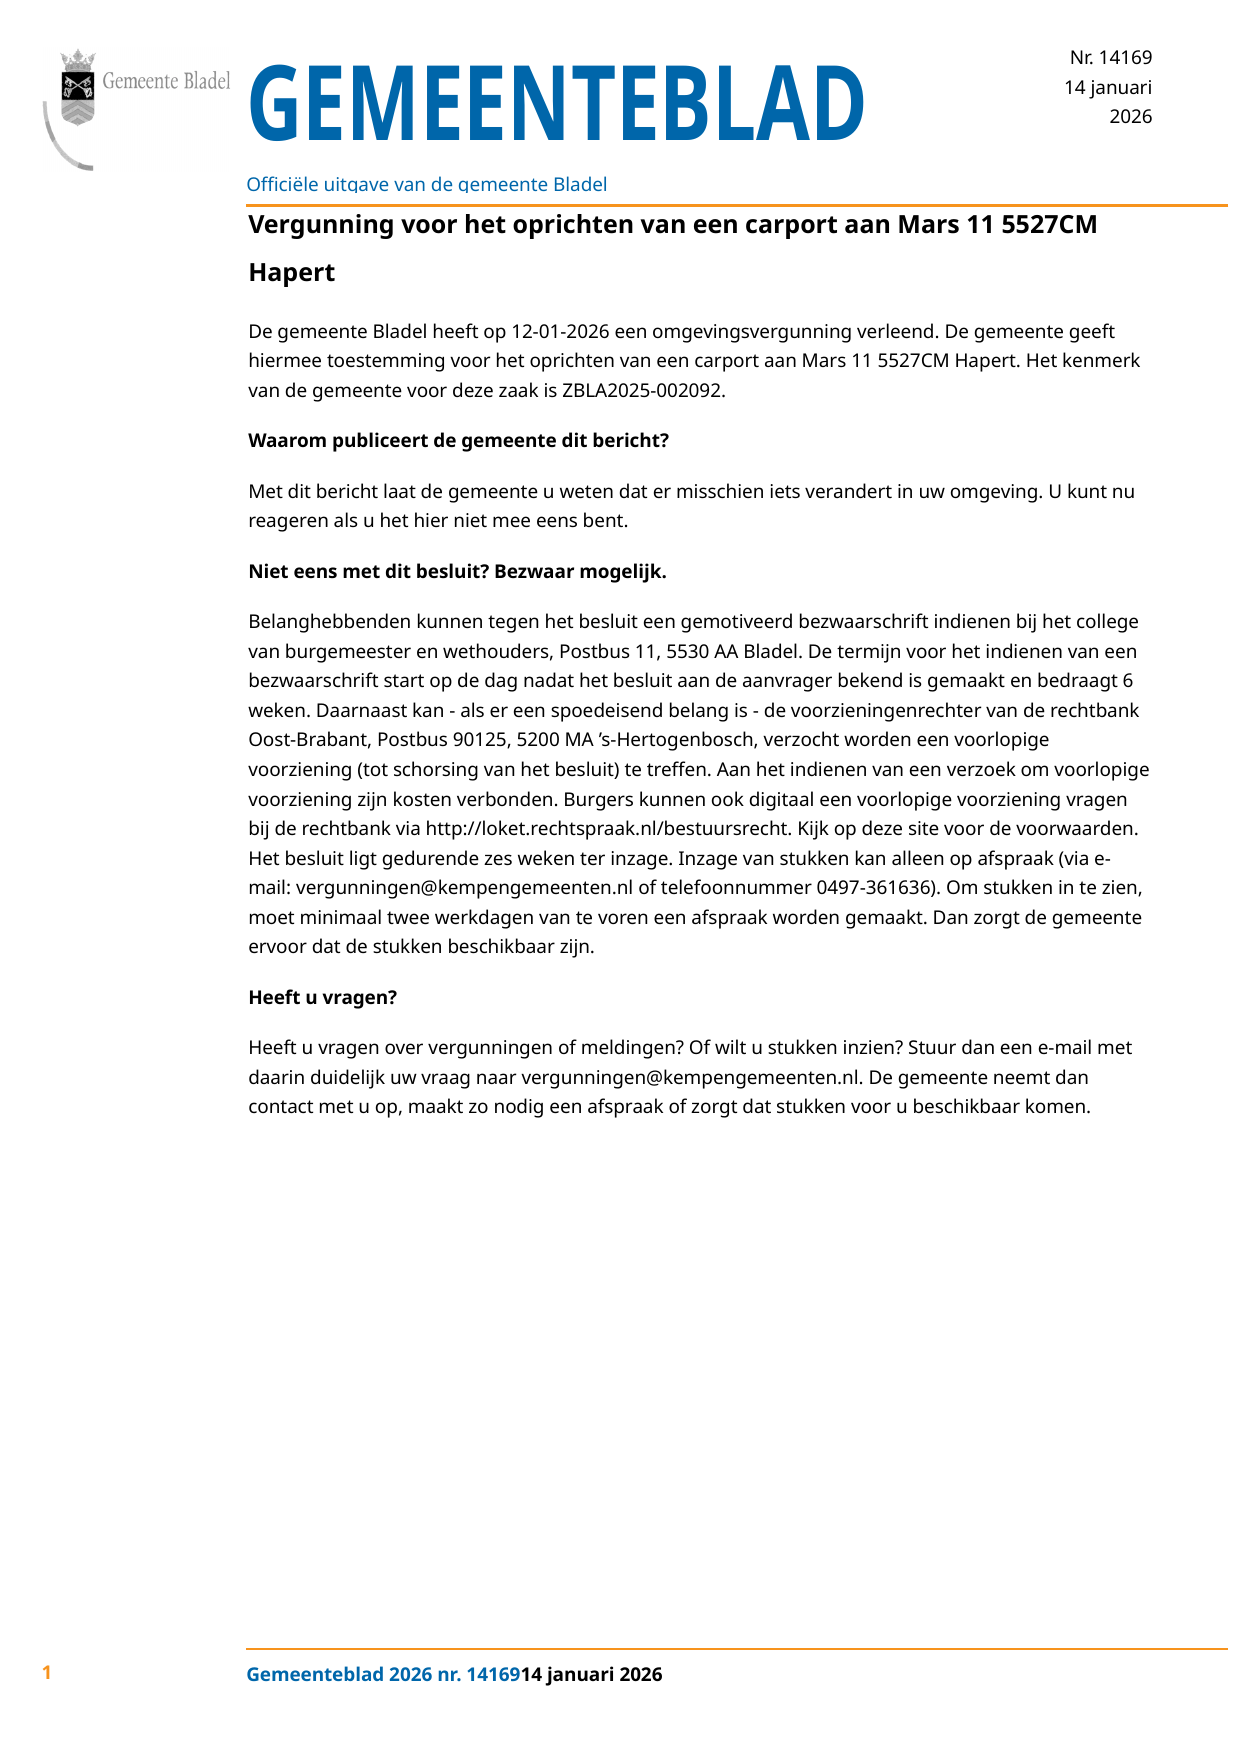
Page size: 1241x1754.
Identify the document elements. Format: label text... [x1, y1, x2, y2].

text Heeft u vragen over vergunningen of meldingen? Of wilt u stukken inzien? Stuur dan een e-mail met daarin duidelijk uw vraag naar vergunningen@kempengemeenten.nl. De gemeente neemt dan contact met u op, maakt zo nodig een afspraak of zorgt dat stukken voor u beschikbaar komen. [248, 1034, 1152, 1119]
text De gemeente Bladel heeft op 12-01-2026 een omgevingsvergunning verleend. De gemeente geeft hiermee toestemming voor het oprichten van een carport aan Mars 11 5527CM Hapert. Het kenmerk van de gemeente voor deze zaak is ZBLA2025-002092. [248, 318, 1152, 403]
text Waarom publiceert de gemeente dit bericht? [248, 427, 1152, 453]
text Belanghebbenden kunnen tegen het besluit een gemotiveerd bezwaarschrift indienen bij het college van burgemeester en wethouders, Postbus 11, 5530 AA Bladel. De termijn voor het indienen van een bezwaarschrift start op de dag nadat het besluit aan de aanvrager bekend is gemaakt en bedraagt 6 weken. Daarnaast kan - als er een spoedeisend belang is - de voorzieningenrechter van de rechtbank Oost-Brabant, Postbus 90125, 5200 MA ’s-Hertogenbosch, verzocht worden een voorlopige voorziening (tot schorsing van het besluit) te treffen. Aan het indienen van een verzoek om voorlopige voorziening zijn kosten verbonden. Burgers kunnen ook digitaal een voorlopige voorziening vragen bij de rechtbank via http://loket.rechtspraak.nl/bestuursrecht. Kijk op deze site voor de voorwaarden. Het besluit ligt gedurende zes weken ter inzage. Inzage van stukken kan alleen op afspraak (via e-mail: vergunningen@kempengemeenten.nl of telefoonnummer 0497-361636). Om stukken in te zien, moet minimaal twee werkdagen van te voren een afspraak worden gemaakt. Dan zorgt de gemeente ervoor dat de stukken beschikbaar zijn. [248, 608, 1152, 959]
text Vergunning voor het oprichten van een carport aan Mars 11 5527CM Hapert [248, 207, 1152, 288]
text Niet eens met dit besluit? Bezwaar mogelijk. [248, 558, 1152, 584]
picture [41, 47, 231, 172]
text Heeft u vragen? [248, 984, 1152, 1010]
text Met dit bericht laat de gemeente u weten dat er misschien iets verandert in uw omgeving. U kunt nu reageren als u het hier niet mee eens bent. [248, 478, 1152, 533]
